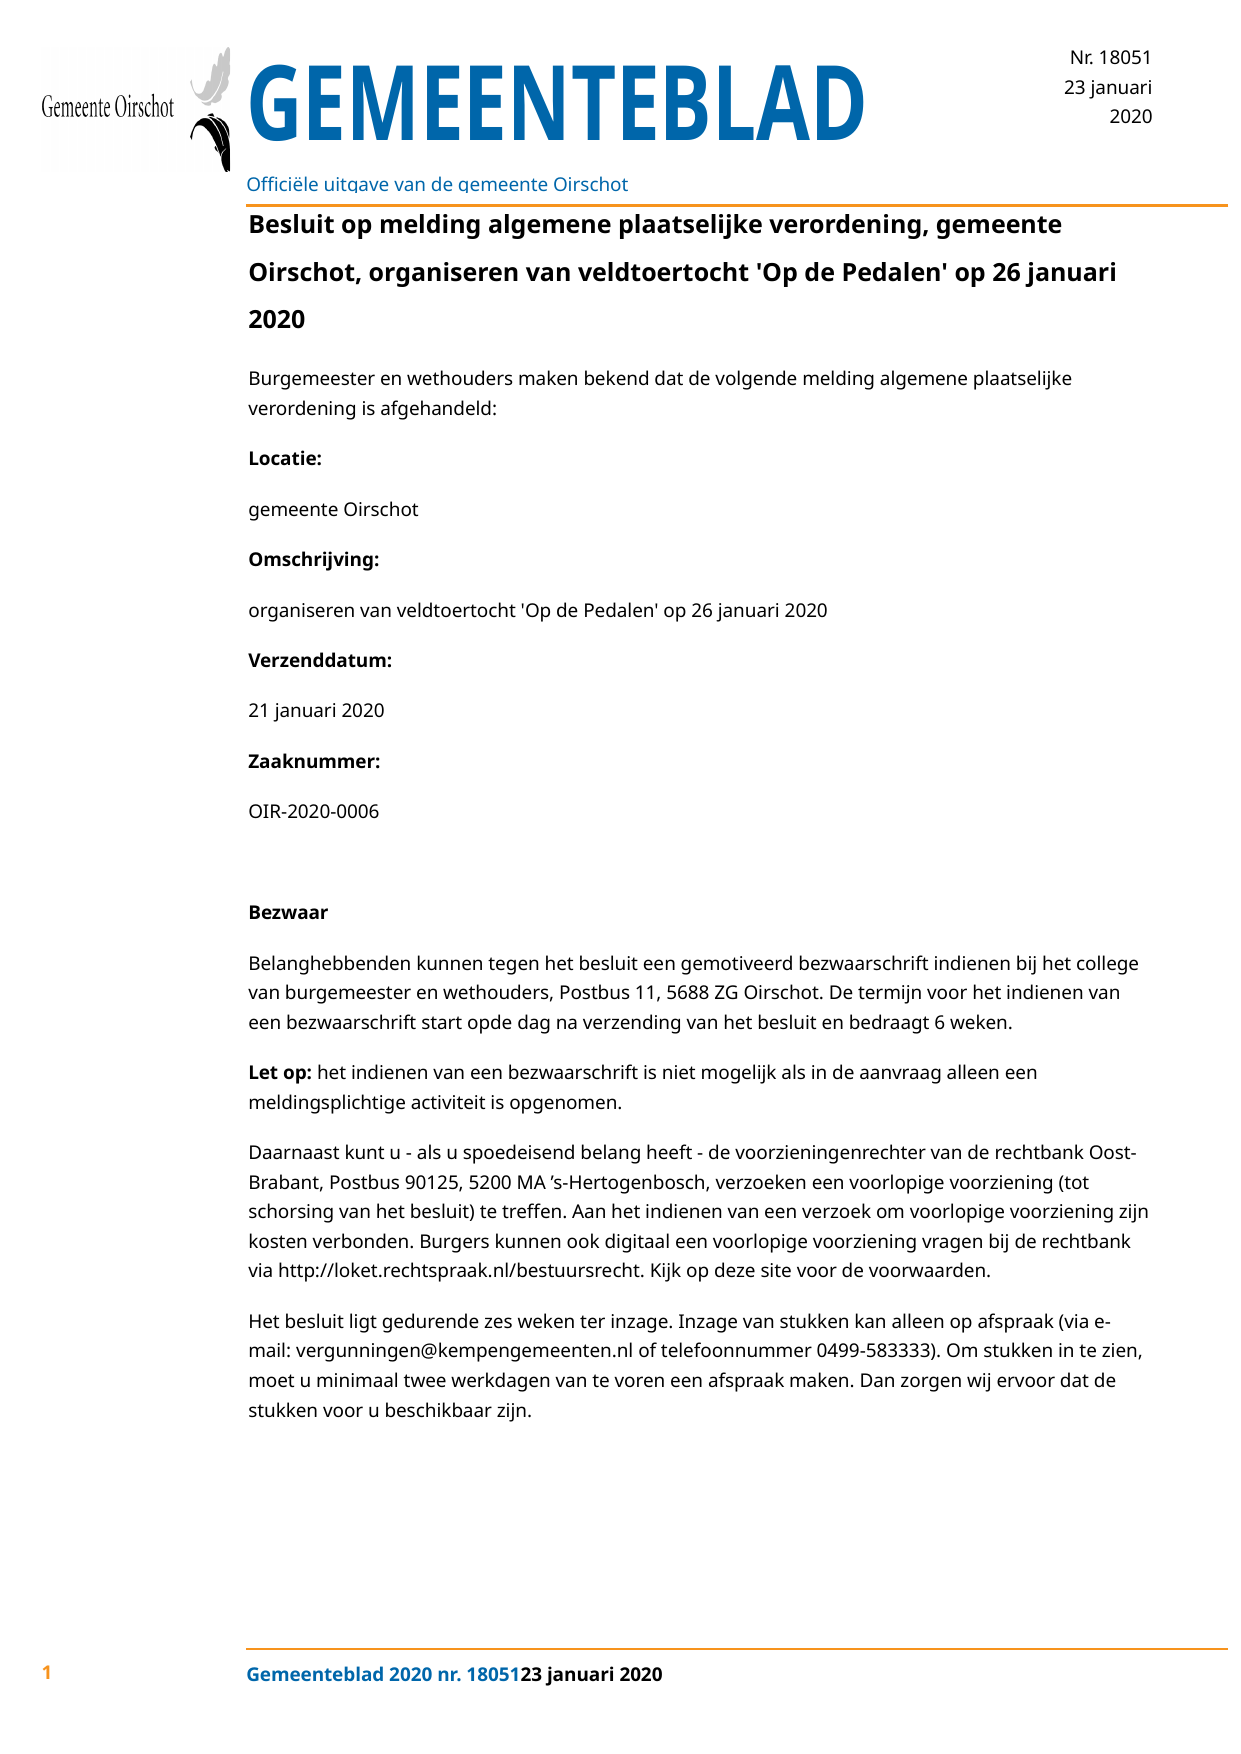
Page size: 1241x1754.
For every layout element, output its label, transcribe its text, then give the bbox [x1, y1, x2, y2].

text Belanghebbenden kunnen tegen het besluit een gemotiveerd bezwaarschrift indienen bij het college van burgemeester en wethouders, Postbus 11, 5688 ZG Oirschot. De termijn voor het indienen van een bezwaarschrift start opde dag na verzending van het besluit en bedraagt 6 weken. [248, 950, 1152, 1034]
text Bezwaar [248, 899, 1152, 925]
text Besluit op melding algemene plaatselijke verordening, gemeente Oirschot, organiseren van veldtoertocht 'Op de Pedalen' op 26 januari 2020 [248, 207, 1152, 336]
text OIR-2020-0006 [248, 798, 1152, 824]
text Zaaknummer: [248, 748, 1152, 774]
picture [41, 47, 231, 172]
text Burgemeester en wethouders maken bekend dat de volgende melding algemene plaatselijke verordening is afgehandeld: [248, 366, 1152, 421]
text organiseren van veldtoertocht 'Op de Pedalen' op 26 januari 2020 [248, 597, 1152, 622]
text gemeente Oirschot [248, 496, 1152, 522]
text 21 januari 2020 [248, 698, 1152, 723]
text Locatie: [248, 446, 1152, 471]
text Omschrijving: [248, 546, 1152, 572]
text Let op: het indienen van een bezwaarschrift is niet mogelijk als in de aanvraag alleen een meldingsplichtige activiteit is opgenomen. [248, 1059, 1152, 1114]
text Het besluit ligt gedurende zes weken ter inzage. Inzage van stukken kan alleen op afspraak (via e-mail: vergunningen@kempengemeenten.nl of telefoonnummer 0499-583333). Om stukken in te zien, moet u minimaal twee werkdagen van te voren een afspraak maken. Dan zorgen wij ervoor dat de stukken voor u beschikbaar zijn. [248, 1308, 1152, 1422]
text Verzenddatum: [248, 647, 1152, 673]
text Daarnaast kunt u - als u spoedeisend belang heeft - de voorzieningenrechter van de rechtbank Oost-Brabant, Postbus 90125, 5200 MA ’s-Hertogenbosch, verzoeken een voorlopige voorziening (tot schorsing van het besluit) te treffen. Aan het indienen van een verzoek om voorlopige voorziening zijn kosten verbonden. Burgers kunnen ook digitaal een voorlopige voorziening vragen bij de rechtbank via http://loket.rechtspraak.nl/bestuursrecht. Kijk op deze site voor de voorwaarden. [248, 1139, 1152, 1283]
